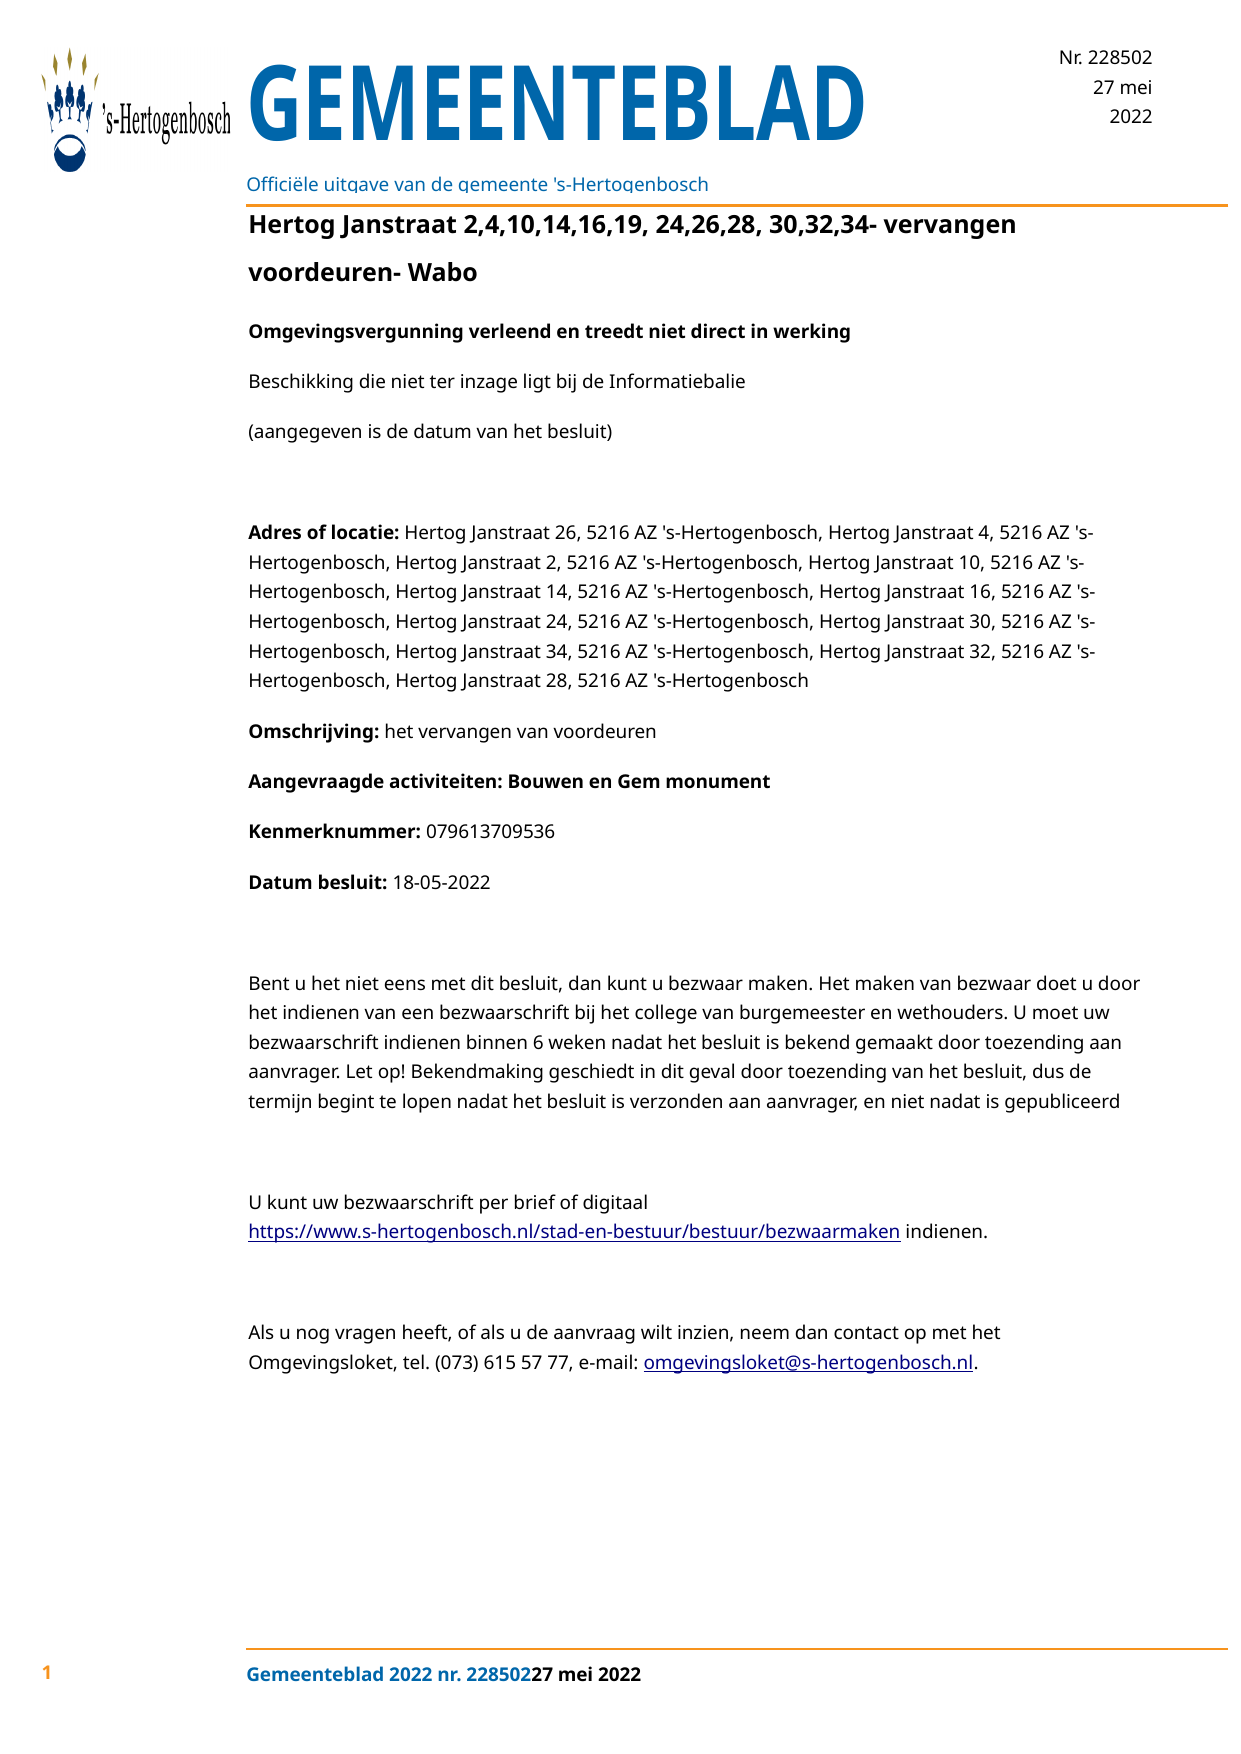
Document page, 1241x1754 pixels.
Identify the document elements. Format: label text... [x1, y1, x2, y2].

text Aangevraagde activiteiten: Bouwen en Gem monument [248, 768, 1152, 794]
picture [41, 47, 231, 172]
text Omgevingsvergunning verleend en treedt niet direct in werking [248, 318, 1152, 344]
text Datum besluit: 18-05-2022 [248, 869, 1152, 895]
text (aangegeven is de datum van het besluit) [248, 419, 1152, 444]
text Bent u het niet eens met dit besluit, dan kunt u bezwaar maken. Het maken van bezwaar doet u door het indienen van een bezwaarschrift bij het college van burgemeester en wethouders. U moet uw bezwaarschrift indienen binnen 6 weken nadat het besluit is bekend gemaakt door toezending aan aanvrager. Let op! Bekendmaking geschiedt in dit geval door toezending van het besluit, dus de termijn begint te lopen nadat het besluit is verzonden aan aanvrager, en niet nadat is gepubliceerd [248, 970, 1152, 1114]
text Adres of locatie: Hertog Janstraat 26, 5216 AZ 's-Hertogenbosch, Hertog Janstraat 4, 5216 AZ 's-Hertogenbosch, Hertog Janstraat 2, 5216 AZ 's-Hertogenbosch, Hertog Janstraat 10, 5216 AZ 's-Hertogenbosch, Hertog Janstraat 14, 5216 AZ 's-Hertogenbosch, Hertog Janstraat 16, 5216 AZ 's-Hertogenbosch, Hertog Janstraat 24, 5216 AZ 's-Hertogenbosch, Hertog Janstraat 30, 5216 AZ 's-Hertogenbosch, Hertog Janstraat 34, 5216 AZ 's-Hertogenbosch, Hertog Janstraat 32, 5216 AZ 's-Hertogenbosch, Hertog Janstraat 28, 5216 AZ 's-Hertogenbosch [248, 519, 1152, 693]
text Hertog Janstraat 2,4,10,14,16,19, 24,26,28, 30,32,34- vervangen voordeuren- Wabo [248, 207, 1152, 288]
text Kenmerknummer: 079613709536 [248, 819, 1152, 844]
text U kunt uw bezwaarschrift per brief of digitaal https://www.s-hertogenbosch.nl/stad-en-bestuur/bestuur/bezwaarmaken indienen. [248, 1189, 1152, 1244]
text Omschrijving: het vervangen van voordeuren [248, 718, 1152, 744]
text Beschikking die niet ter inzage ligt bij de Informatiebalie [248, 368, 1152, 394]
text Als u nog vragen heeft, of als u de aanvraag wilt inzien, neem dan contact op met het Omgevingsloket, tel. (073) 615 57 77, e-mail: omgevingsloket@s-hertogenbosch.nl. [248, 1319, 1152, 1375]
